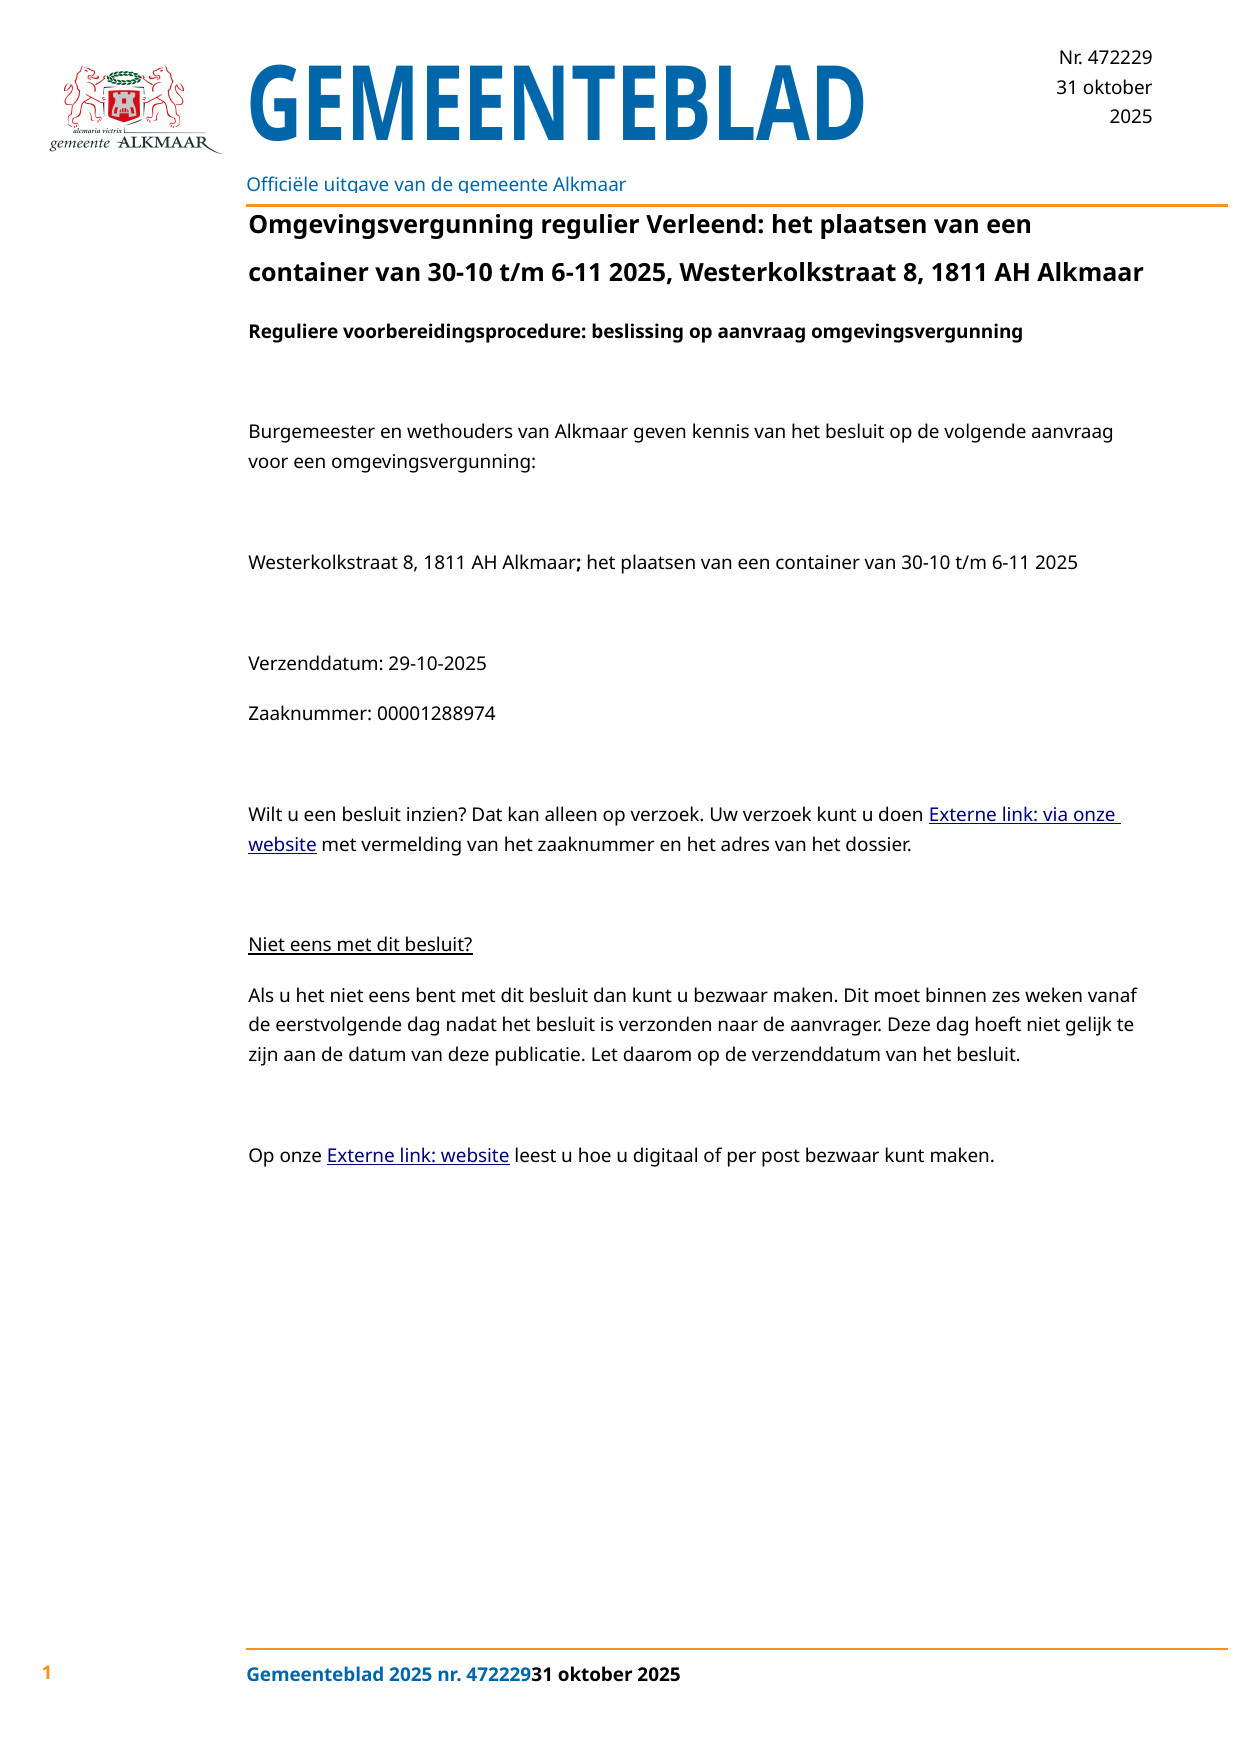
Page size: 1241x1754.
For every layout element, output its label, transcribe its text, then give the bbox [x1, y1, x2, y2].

text Zaaknummer: 00001288974 [248, 700, 1152, 726]
text Burgemeester en wethouders van Alkmaar geven kennis van het besluit op de volgende aanvraag voor een omgevingsvergunning: [248, 419, 1152, 474]
text Westerkolkstraat 8, 1811 AH Alkmaar; het plaatsen van een container van 30-10 t/m 6-11 2025 [248, 549, 1152, 575]
text Omgevingsvergunning regulier Verleend: het plaatsen van een container van 30-10 t/m 6-11 2025, Westerkolkstraat 8, 1811 AH Alkmaar [248, 207, 1152, 288]
text Wilt u een besluit inzien? Dat kan alleen op verzoek. Uw verzoek kunt u doen Externe link: via onze website met vermelding van het zaaknummer en het adres van het dossier. [248, 801, 1152, 857]
text Niet eens met dit besluit? [248, 932, 1152, 957]
text Verzenddatum: 29-10-2025 [248, 650, 1152, 676]
text Op onze Externe link: website leest u hoe u digitaal of per post bezwaar kunt maken. [248, 1142, 1152, 1168]
picture [41, 47, 231, 172]
text Als u het niet eens bent met dit besluit dan kunt u bezwaar maken. Dit moet binnen zes weken vanaf de eerstvolgende dag nadat het besluit is verzonden naar de aanvrager. Deze dag hoeft niet gelijk te zijn aan de datum van deze publicatie. Let daarom op de verzenddatum van het besluit. [248, 982, 1152, 1067]
text Reguliere voorbereidingsprocedure: beslissing op aanvraag omgevingsvergunning [248, 318, 1152, 344]
